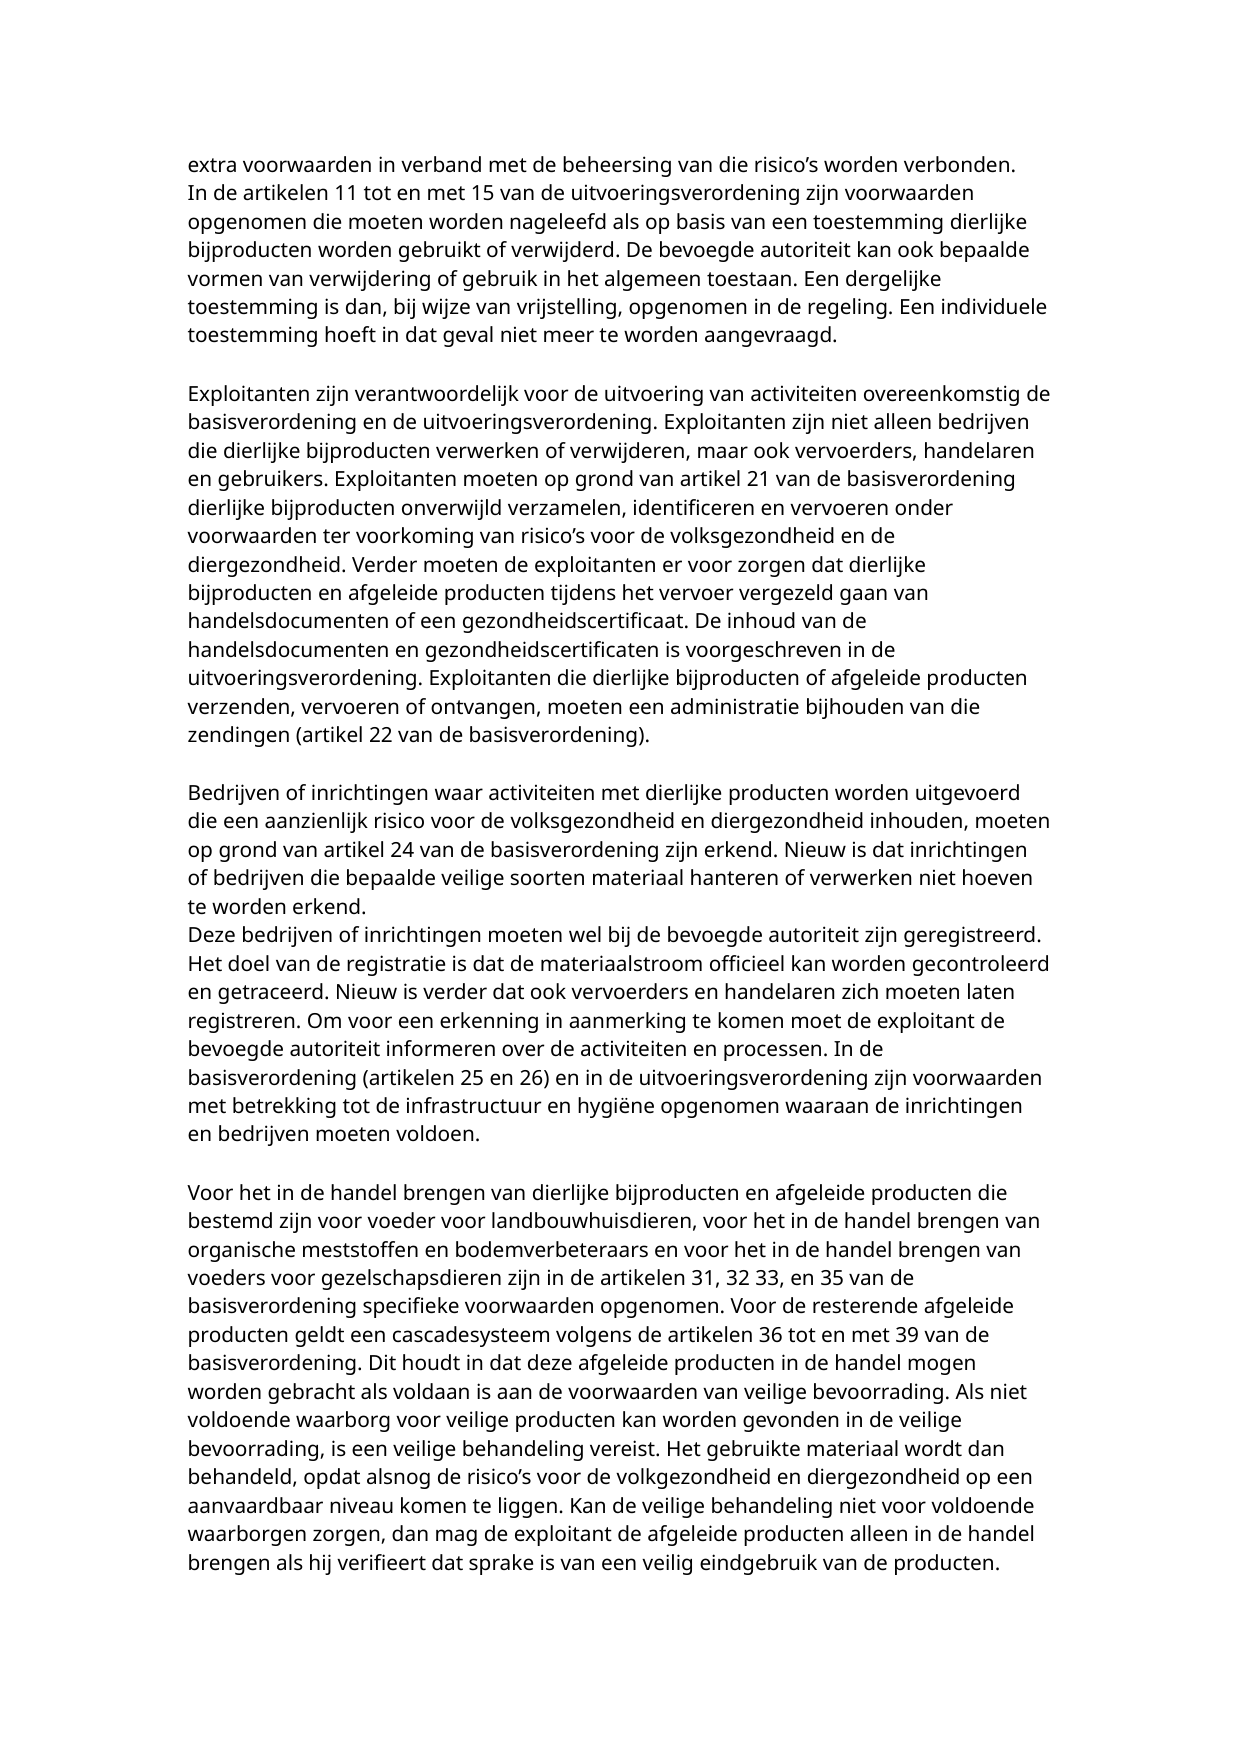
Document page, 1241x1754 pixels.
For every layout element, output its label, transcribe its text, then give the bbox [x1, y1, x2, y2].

text Bedrijven of inrichtingen waar activiteiten met dierlijke producten worden uitgevoerd die een aanzienlijk risico voor de volksgezondheid en diergezondheid inhouden, moeten op grond van artikel 24 van de basisverordening zijn erkend. Nieuw is dat inrichtingen of bedrijven die bepaalde veilige soorten materiaal hanteren of verwerken niet hoeven te worden erkend. [187, 778, 1053, 920]
text Voor het in de handel brengen van dierlijke bijproducten en afgeleide producten die bestemd zijn voor voeder voor landbouwhuisdieren, voor het in de handel brengen van organische meststoffen en bodemverbeteraars en voor het in de handel brengen van voeders voor gezelschapsdieren zijn in de artikelen 31, 32 33, en 35 van de basisverordening specifieke voorwaarden opgenomen. Voor de resterende afgeleide producten geldt een cascadesysteem volgens de artikelen 36 tot en met 39 van de basisverordening. Dit houdt in dat deze afgeleide producten in de handel mogen worden gebracht als voldaan is aan de voorwaarden van veilige bevoorrading. Als niet voldoende waarborg voor veilige producten kan worden gevonden in de veilige bevoorrading, is een veilige behandeling vereist. Het gebruikte materiaal wordt dan behandeld, opdat alsnog de risico’s voor de volkgezondheid en diergezondheid op een aanvaardbaar niveau komen te liggen. Kan de veilige behandeling niet voor voldoende waarborgen zorgen, dan mag de exploitant de afgeleide producten alleen in de handel brengen als hij verifieert dat sprake is van een veilig eindgebruik van de producten. [187, 1178, 1053, 1576]
text Deze bedrijven of inrichtingen moeten wel bij de bevoegde autoriteit zijn geregistreerd. Het doel van de registratie is dat de materiaalstroom officieel kan worden gecontroleerd en getraceerd. Nieuw is verder dat ook vervoerders en handelaren zich moeten laten registreren. Om voor een erkenning in aanmerking te komen moet de exploitant de bevoegde autoriteit informeren over de activiteiten en processen. In de basisverordening (artikelen 25 en 26) en in de uitvoeringsverordening zijn voorwaarden met betrekking tot de infrastructuur en hygiëne opgenomen waaraan de inrichtingen en bedrijven moeten voldoen. [187, 920, 1053, 1148]
text Exploitanten zijn verantwoordelijk voor de uitvoering van activiteiten overeenkomstig de basisverordening en de uitvoeringsverordening. Exploitanten zijn niet alleen bedrijven die dierlijke bijproducten verwerken of verwijderen, maar ook vervoerders, handelaren en gebruikers. Exploitanten moeten op grond van artikel 21 van de basisverordening dierlijke bijproducten onverwijld verzamelen, identificeren en vervoeren onder voorwaarden ter voorkoming van risico’s voor de volksgezondheid en de diergezondheid. Verder moeten de exploitanten er voor zorgen dat dierlijke bijproducten en afgeleide producten tijdens het vervoer vergezeld gaan van handelsdocumenten of een gezondheidscertificaat. De inhoud van de handelsdocumenten en gezondheidscertificaten is voorgeschreven in de uitvoeringsverordening. Exploitanten die dierlijke bijproducten of afgeleide producten verzenden, vervoeren of ontvangen, moeten een administratie bijhouden van die zendingen (artikel 22 van de basisverordening). [187, 379, 1053, 749]
text In de artikelen 11 tot en met 15 van de uitvoeringsverordening zijn voorwaarden opgenomen die moeten worden nageleefd als op basis van een toestemming dierlijke bijproducten worden gebruikt of verwijderd. De bevoegde autoriteit kan ook bepaalde vormen van verwijdering of gebruik in het algemeen toestaan. Een dergelijke toestemming is dan, bij wijze van vrijstelling, opgenomen in de regeling. Een individuele toestemming hoeft in dat geval niet meer te worden aangevraagd. [187, 178, 1053, 349]
text extra voorwaarden in verband met de beheersing van die risico’s worden verbonden. [187, 150, 1053, 178]
